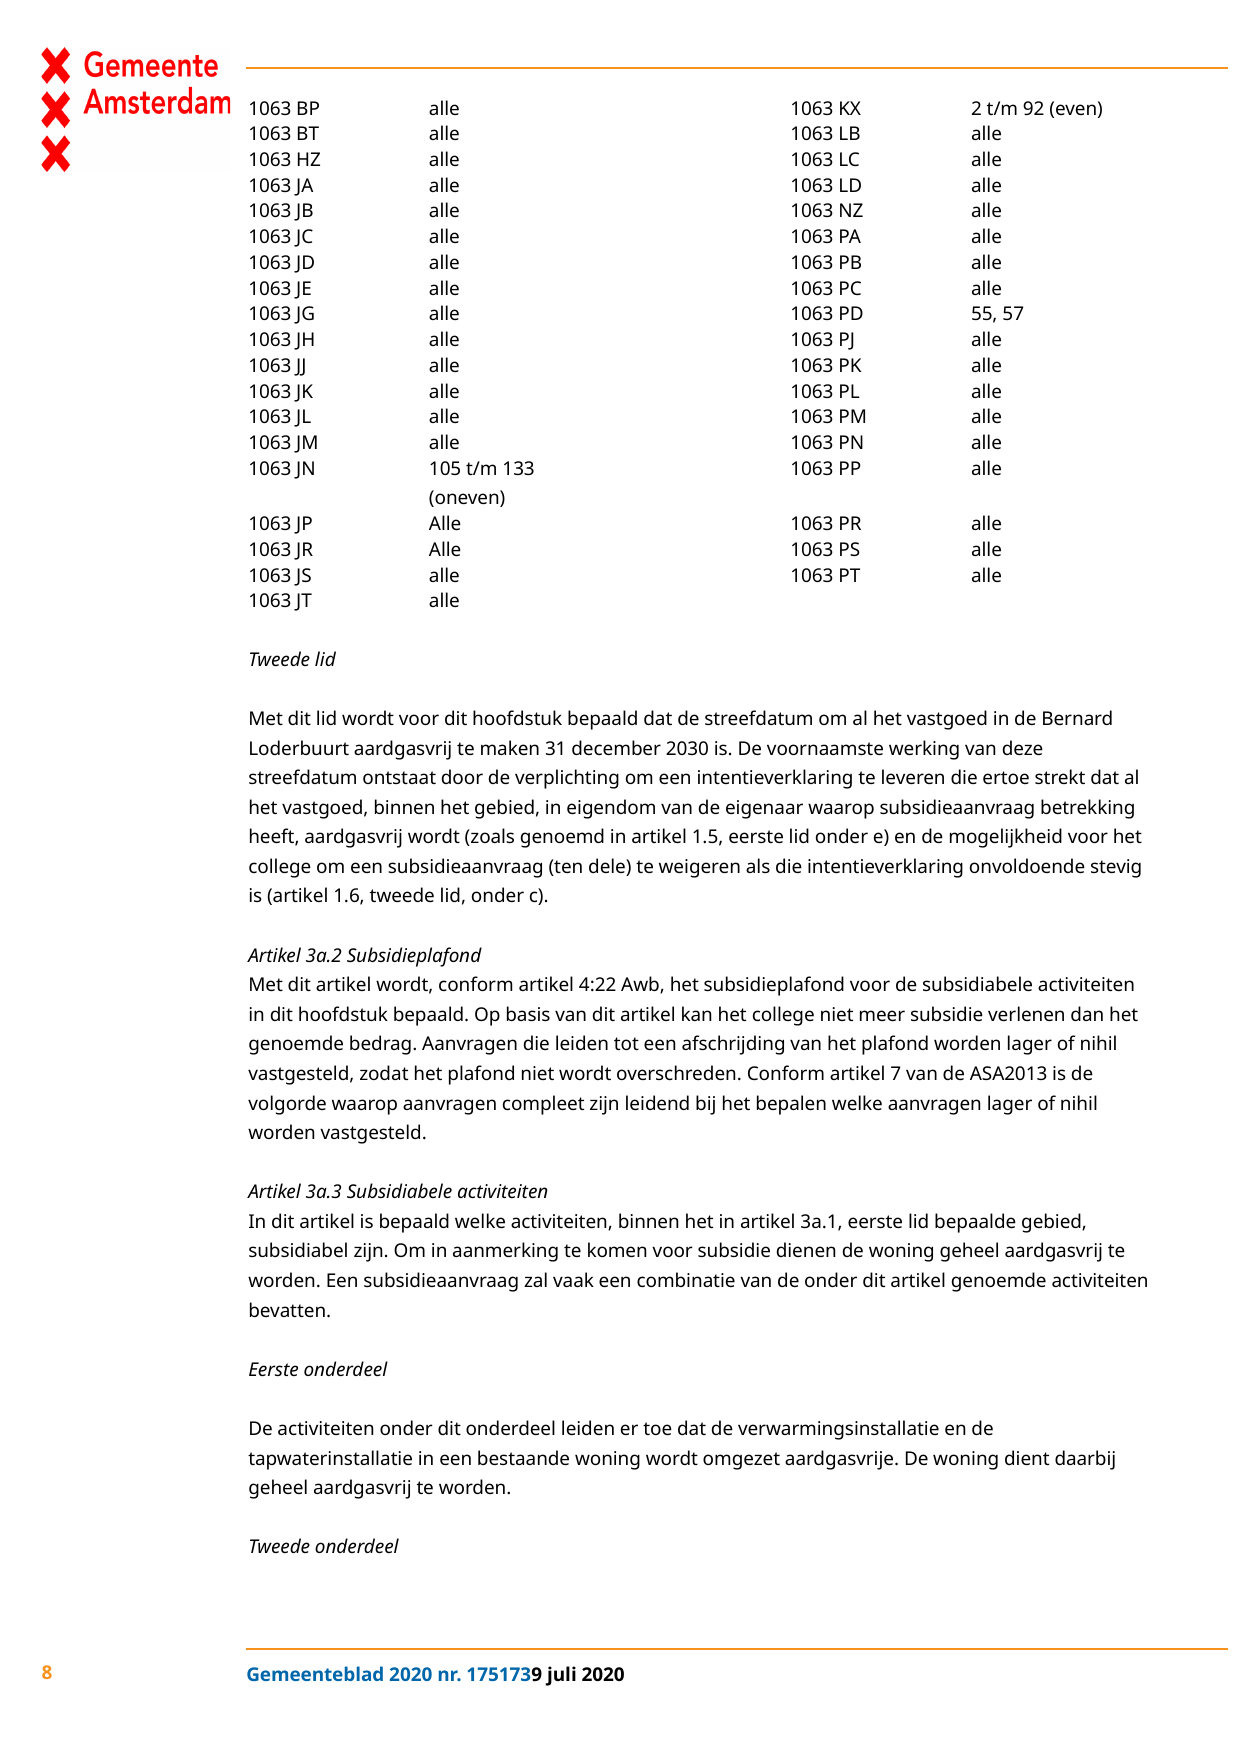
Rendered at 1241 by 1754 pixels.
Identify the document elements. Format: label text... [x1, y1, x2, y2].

table_cell [609, 301, 790, 326]
table_cell alle [429, 121, 609, 146]
table_cell 1063 PR [790, 510, 971, 536]
table_cell alle [971, 562, 1152, 587]
table_cell alle [971, 378, 1152, 403]
table_cell alle [971, 224, 1152, 249]
table_cell [609, 536, 790, 562]
table_cell alle [429, 404, 609, 429]
table_cell 1063 JR [248, 536, 429, 562]
table_cell [609, 352, 790, 378]
table_cell alle [971, 146, 1152, 172]
table_cell alle [429, 198, 609, 223]
table_cell [609, 429, 790, 455]
table_cell alle [971, 326, 1152, 352]
table_cell 1063 PL [790, 378, 971, 403]
table_cell 1063 JT [248, 588, 429, 613]
table_cell alle [971, 404, 1152, 429]
table_cell 1063 JC [248, 224, 429, 249]
table_cell 1063 PJ [790, 326, 971, 352]
text Tweede lid [248, 646, 1152, 672]
table_cell alle [429, 378, 609, 403]
text Met dit artikel wordt, conform artikel 4:22 Awb, het subsidieplafond voor de subsidiabele activiteiten in dit hoofdstuk bepaald. Op basis van dit artikel kan het college niet meer subsidie verlenen dan het genoemde bedrag. Aanvragen die leiden tot een afschrijding van het plafond worden lager of nihil vastgesteld, zodat het plafond niet wordt overschreden. Conform artikel 7 van de ASA2013 is de volgorde waarop aanvragen compleet zijn leidend bij het bepalen welke aanvragen lager of nihil worden vastgesteld. [248, 971, 1152, 1145]
table_cell alle [429, 224, 609, 249]
table_cell 1063 JE [248, 275, 429, 301]
table_cell 1063 JN [248, 455, 429, 510]
table_cell 1063 PK [790, 352, 971, 378]
table_cell [609, 404, 790, 429]
table_cell alle [429, 95, 609, 121]
table_cell 1063 BT [248, 121, 429, 146]
table_cell [971, 588, 1152, 613]
table_cell alle [429, 429, 609, 455]
table_cell alle [971, 352, 1152, 378]
table_cell 1063 PT [790, 562, 971, 587]
table_cell [609, 275, 790, 301]
table_cell [609, 562, 790, 587]
table_cell [609, 510, 790, 536]
table_cell [609, 95, 790, 121]
table_cell 1063 JD [248, 249, 429, 275]
table_cell 1063 JP [248, 510, 429, 536]
table_cell 1063 JK [248, 378, 429, 403]
table_cell alle [429, 249, 609, 275]
text Met dit lid wordt voor dit hoofdstuk bepaald dat de streefdatum om al het vastgoed in de Bernard Loderbuurt aardgasvrij te maken 31 december 2030 is. De voornaamste werking van deze streefdatum ontstaat door de verplichting om een intentieverklaring te leveren die ertoe strekt dat al het vastgoed, binnen het gebied, in eigendom van de eigenaar waarop subsidieaanvraag betrekking heeft, aardgasvrij wordt (zoals genoemd in artikel 1.5, eerste lid onder e) en de mogelijkheid voor het college om een subsidieaanvraag (ten dele) te weigeren als die intentieverklaring onvoldoende stevig is (artikel 1.6, tweede lid, onder c). [248, 705, 1152, 908]
table_cell [609, 146, 790, 172]
table_cell 2 t/m 92 (even) [971, 95, 1152, 121]
text In dit artikel is bepaald welke activiteiten, binnen het in artikel 3a.1, eerste lid bepaalde gebied, subsidiabel zijn. Om in aanmerking te komen voor subsidie dienen de woning geheel aardgasvrij te worden. Een subsidieaanvraag zal vaak een combinatie van de onder dit artikel genoemde activiteiten bevatten. [248, 1208, 1152, 1323]
table_cell 1063 PA [790, 224, 971, 249]
text Artikel 3a.2 Subsidieplafond [248, 942, 1152, 968]
table_cell [609, 249, 790, 275]
table_cell Alle [429, 536, 609, 562]
table_cell alle [971, 172, 1152, 198]
table_cell 1063 JB [248, 198, 429, 223]
table_cell alle [971, 455, 1152, 510]
table_cell 1063 PN [790, 429, 971, 455]
table_cell 1063 JL [248, 404, 429, 429]
table_cell alle [971, 275, 1152, 301]
table_cell alle [429, 562, 609, 587]
table_cell 1063 NZ [790, 198, 971, 223]
table_cell alle [429, 146, 609, 172]
table_cell 1063 JG [248, 301, 429, 326]
table_cell [609, 588, 790, 613]
table_cell 55, 57 [971, 301, 1152, 326]
table_cell 1063 PP [790, 455, 971, 510]
table_cell 1063 PB [790, 249, 971, 275]
table_cell [609, 326, 790, 352]
table_cell alle [429, 172, 609, 198]
picture [41, 47, 231, 172]
table_cell 1063 LC [790, 146, 971, 172]
table_cell 1063 JM [248, 429, 429, 455]
table_cell alle [429, 301, 609, 326]
text Eerste onderdeel [248, 1356, 1152, 1382]
table_cell Alle [429, 510, 609, 536]
table_cell alle [971, 429, 1152, 455]
table_cell [609, 121, 790, 146]
table_cell 1063 HZ [248, 146, 429, 172]
table_cell alle [971, 198, 1152, 223]
table_cell 1063 JS [248, 562, 429, 587]
table_cell [609, 378, 790, 403]
table_cell alle [429, 275, 609, 301]
table_cell 105 t/m 133 (oneven) [429, 455, 609, 510]
table_cell alle [429, 326, 609, 352]
table_cell [790, 588, 971, 613]
table_cell 1063 KX [790, 95, 971, 121]
table_cell 1063 PD [790, 301, 971, 326]
table_cell [609, 224, 790, 249]
table_cell alle [971, 249, 1152, 275]
table_cell 1063 PC [790, 275, 971, 301]
table_cell [609, 198, 790, 223]
table_cell 1063 JJ [248, 352, 429, 378]
table_cell alle [971, 510, 1152, 536]
table_cell 1063 BP [248, 95, 429, 121]
table_cell 1063 LB [790, 121, 971, 146]
table_cell alle [971, 536, 1152, 562]
table_cell 1063 LD [790, 172, 971, 198]
table_cell 1063 PM [790, 404, 971, 429]
text De activiteiten onder dit onderdeel leiden er toe dat de verwarmingsinstallatie en de tapwaterinstallatie in een bestaande woning wordt omgezet aardgasvrije. De woning dient daarbij geheel aardgasvrij te worden. [248, 1415, 1152, 1500]
table_cell alle [971, 121, 1152, 146]
text Tweede onderdeel [248, 1533, 1152, 1559]
table_cell alle [429, 588, 609, 613]
text Artikel 3a.3 Subsidiabele activiteiten [248, 1178, 1152, 1204]
table_cell [609, 455, 790, 510]
table_cell [609, 172, 790, 198]
table_cell 1063 PS [790, 536, 971, 562]
table_cell alle [429, 352, 609, 378]
table_cell 1063 JA [248, 172, 429, 198]
table_cell 1063 JH [248, 326, 429, 352]
